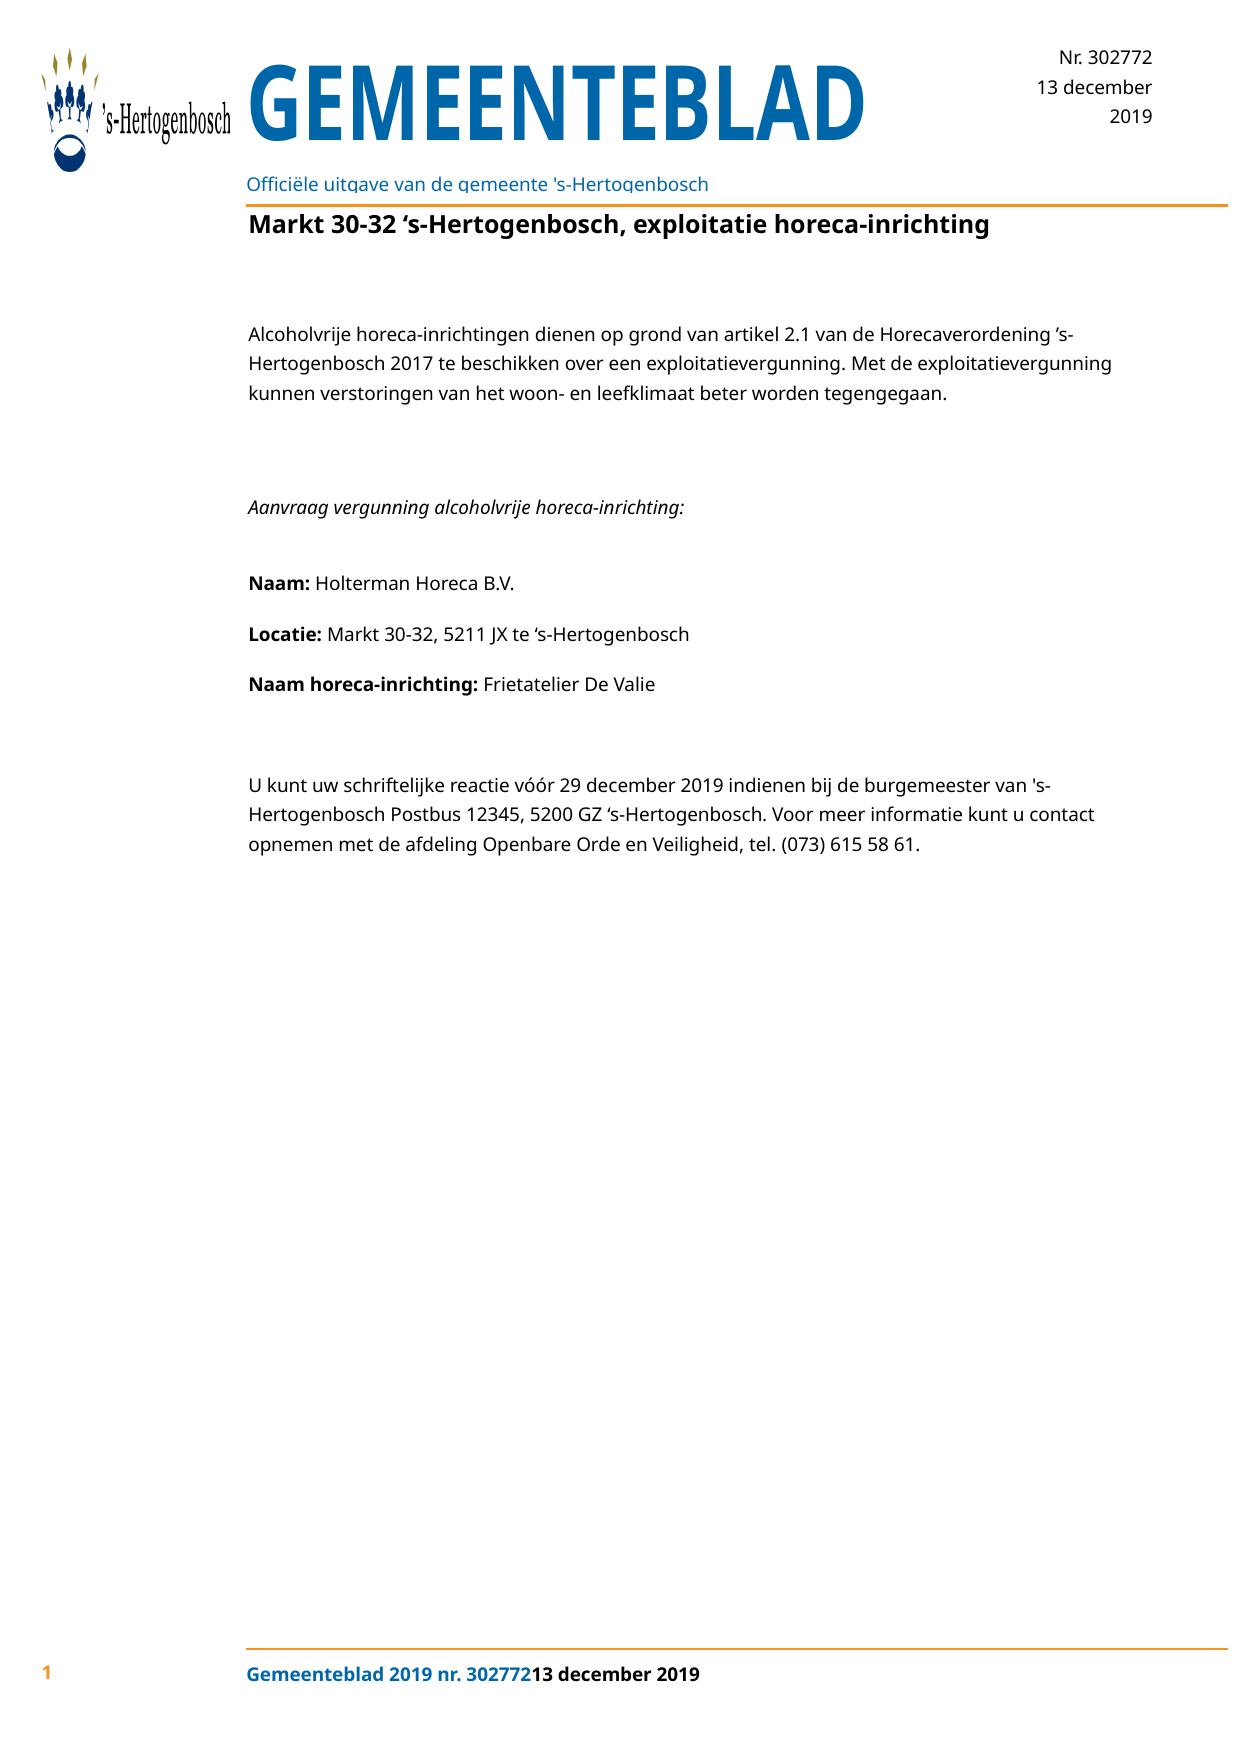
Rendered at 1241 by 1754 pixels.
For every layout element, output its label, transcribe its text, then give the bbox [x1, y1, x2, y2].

text Locatie: Markt 30-32, 5211 JX te ‘s-Hertogenbosch [248, 621, 1152, 647]
text Aanvraag vergunning alcoholvrije horeca-inrichting: [248, 494, 1152, 520]
text Naam: Holterman Horeca B.V. [248, 570, 1152, 596]
text Markt 30-32 ‘s-Hertogenbosch, exploitatie horeca-inrichting [248, 207, 1152, 241]
text Naam horeca-inrichting: Frietatelier De Valie [248, 671, 1152, 697]
text Alcoholvrije horeca-inrichtingen dienen op grond van artikel 2.1 van de Horecaverordening ’s-Hertogenbosch 2017 te beschikken over een exploitatievergunning. Met de exploitatievergunning kunnen verstoringen van het woon- en leefklimaat beter worden tegengegaan. [248, 321, 1152, 406]
picture [41, 47, 231, 172]
text U kunt uw schriftelijke reactie vóór 29 december 2019 indienen bij de burgemeester van 's-Hertogenbosch Postbus 12345, 5200 GZ ‘s-Hertogenbosch. Voor meer informatie kunt u contact opnemen met de afdeling Openbare Orde en Veiligheid, tel. (073) 615 58 61. [248, 772, 1152, 857]
